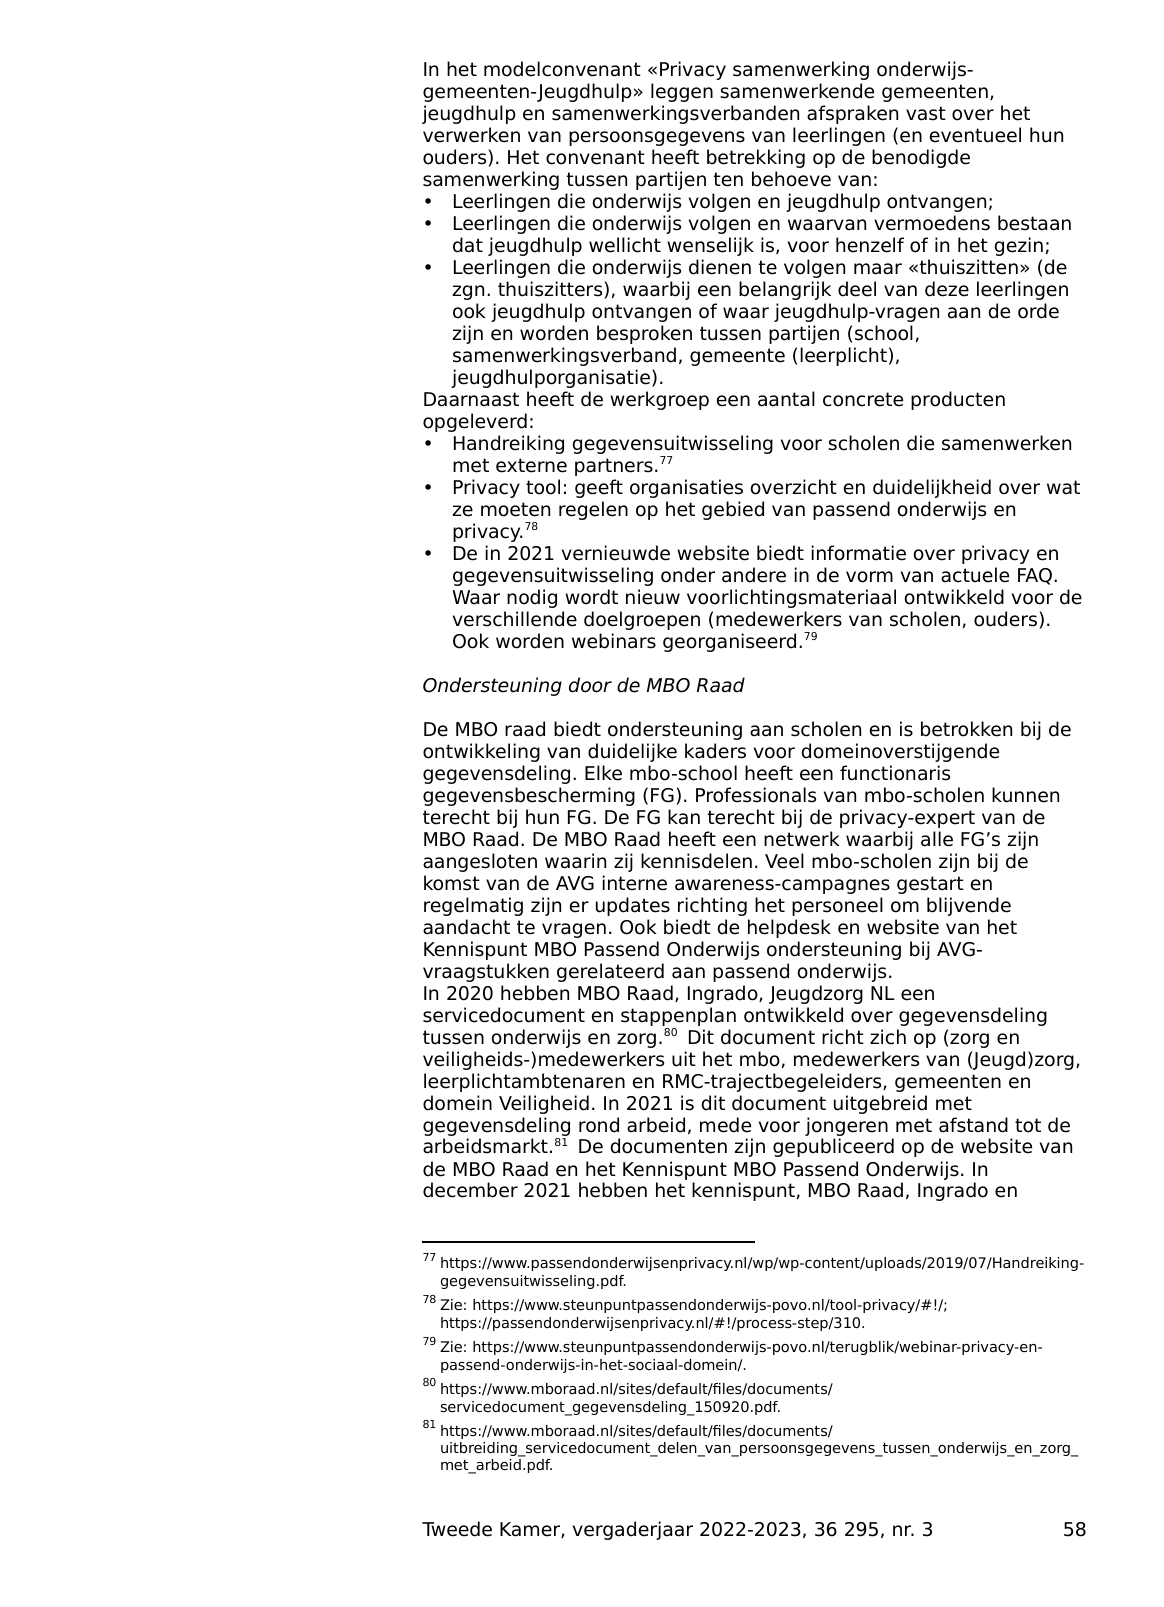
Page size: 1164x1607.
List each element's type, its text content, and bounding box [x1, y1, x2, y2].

text De MBO raad biedt ondersteuning aan scholen en is betrokken bij de ontwikkeling van duidelijke kaders voor domeinoverstijgende gegevensdeling. Elke mbo-school heeft een functionaris gegevensbescherming (FG). Professionals van mbo-scholen kunnen terecht bij hun FG. De FG kan terecht bij de privacy-expert van de MBO Raad. De MBO Raad heeft een netwerk waarbij alle FG’s zijn aangesloten waarin zij kennisdelen. Veel mbo-scholen zijn bij de komst van de AVG interne awareness-campagnes gestart en regelmatig zijn er updates richting het personeel om blijvende aandacht te vragen. Ook biedt de helpdesk en website van het Kennispunt MBO Passend Onderwijs ondersteuning bij AVG-vraagstukken gerelateerd aan passend onderwijs. [422, 719, 1087, 983]
text • De in 2021 vernieuwde website biedt informatie over privacy en gegevensuitwisseling onder andere in de vorm van actuele FAQ. Waar nodig wordt nieuw voorlichtingsmateriaal ontwikkeld voor de verschillende doelgroepen (medewerkers van scholen, ouders). Ook worden webinars georganiseerd. [422, 543, 1087, 652]
text Daarnaast heeft de werkgroep een aantal concrete producten opgeleverd: [422, 389, 1087, 433]
text • Leerlingen die onderwijs volgen en jeugdhulp ontvangen; [422, 191, 1087, 213]
text • Privacy tool: geeft organisaties overzicht en duidelijkheid over wat ze moeten regelen op het gebied van passend onderwijs en privacy. [422, 477, 1087, 543]
text In 2020 hebben MBO Raad, Ingrado, Jeugdzorg NL een servicedocument en stappenplan ontwikkeld over gegevensdeling tussen onderwijs en zorg. Dit document richt zich op (zorg en veiligheids-)medewerkers uit het mbo, medewerkers van (Jeugd)zorg, leerplichtambtenaren en RMC-trajectbegeleiders, gemeenten en domein Veiligheid. In 2021 is dit document uitgebreid met gegevensdeling rond arbeid, mede voor jongeren met afstand tot de arbeidsmarkt. De documenten zijn gepubliceerd op de website van de MBO Raad en het Kennispunt MBO Passend Onderwijs. In december 2021 hebben het kennispunt, MBO Raad, Ingrado en [422, 983, 1087, 1202]
text • Handreiking gegevensuitwisseling voor scholen die samenwerken met externe partners. [422, 433, 1087, 477]
text Zie: https://www.steunpuntpassendonderwijs-povo.nl/tool-privacy/#!/; https://passendonderwijsenprivacy.nl/#!/process-step/310. [422, 1293, 1087, 1332]
text Zie: https://www.steunpuntpassendonderwijs-povo.nl/terugblik/webinar-privacy-en-passend-onderwijs-in-het-sociaal-domein/. [422, 1335, 1087, 1374]
text • Leerlingen die onderwijs dienen te volgen maar «thuiszitten» (de zgn. thuiszitters), waarbij een belangrijk deel van deze leerlingen ook jeugdhulp ontvangen of waar jeugdhulp-vragen aan de orde zijn en worden besproken tussen partijen (school, samenwerkingsverband, gemeente (leerplicht), jeugdhulporganisatie). [422, 257, 1087, 389]
text • Leerlingen die onderwijs volgen en waarvan vermoedens bestaan dat jeugdhulp wellicht wenselijk is, voor henzelf of in het gezin; [422, 213, 1087, 257]
text https://www.mboraad.nl/sites/default/files/documents/uitbreiding_servicedocument_delen_van_persoonsgegevens_tussen_onderwijs_en_zorg_met_arbeid.pdf. [422, 1418, 1087, 1474]
subtitle Ondersteuning door de MBO Raad [422, 675, 1087, 697]
text https://www.mboraad.nl/sites/default/files/documents/servicedocument_gegevensdeling_150920.pdf. [422, 1377, 1087, 1416]
text https://www.passendonderwijsenprivacy.nl/wp/wp-content/uploads/2019/07/Handreiking-gegevensuitwisseling.pdf. [422, 1251, 1087, 1290]
text In het modelconvenant «Privacy samenwerking onderwijs-gemeenten-Jeugdhulp» leggen samenwerkende gemeenten, jeugdhulp en samenwerkingsverbanden afspraken vast over het verwerken van persoonsgegevens van leerlingen (en eventueel hun ouders). Het convenant heeft betrekking op de benodigde samenwerking tussen partijen ten behoeve van: [422, 59, 1087, 191]
